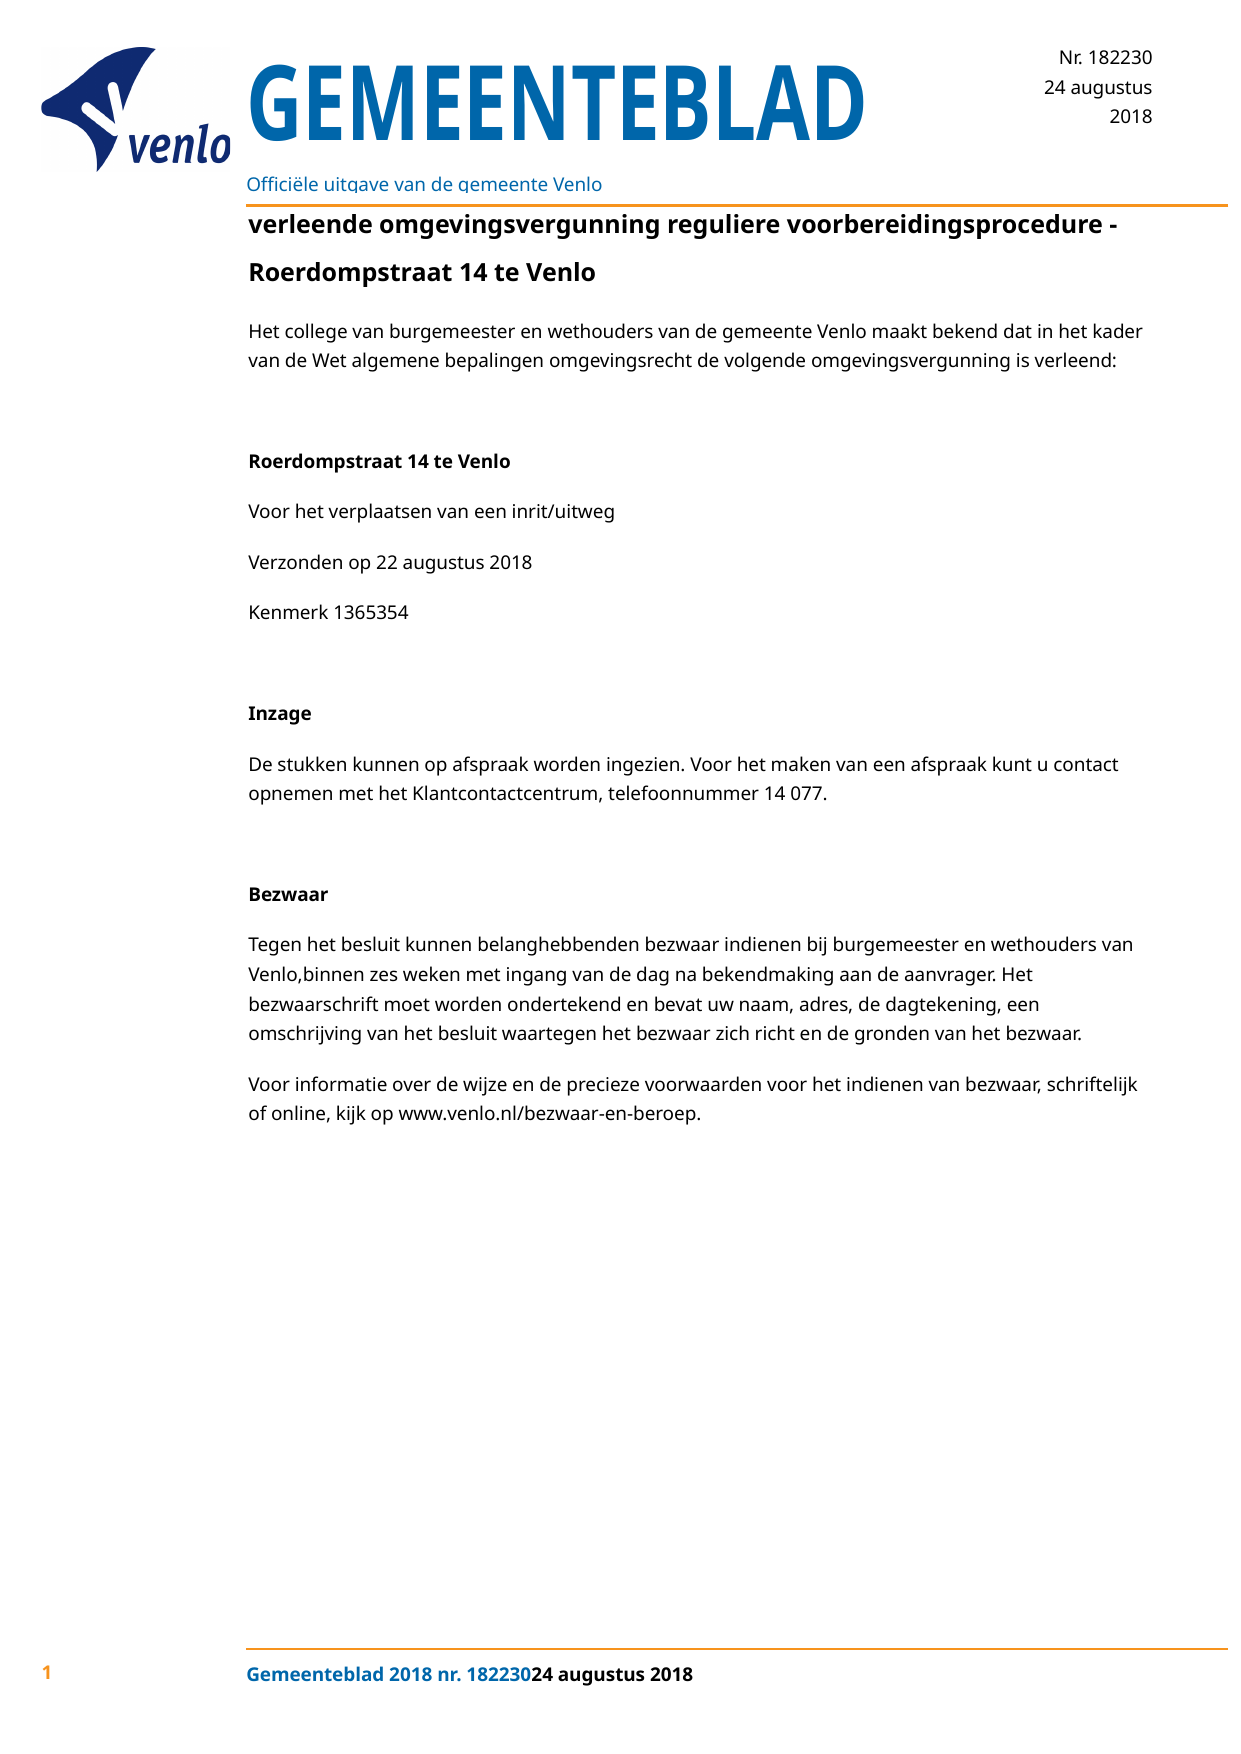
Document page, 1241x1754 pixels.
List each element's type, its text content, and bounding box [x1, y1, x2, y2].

text Het college van burgemeester en wethouders van de gemeente Venlo maakt bekend dat in het kader van de Wet algemene bepalingen omgevingsrecht de volgende omgevingsvergunning is verleend: [248, 318, 1152, 373]
picture [41, 47, 231, 172]
text Bezwaar [248, 881, 1152, 907]
text Voor het verplaatsen van een inrit/uitweg [248, 499, 1152, 524]
text Voor informatie over de wijze en de precieze voorwaarden voor het indienen van bezwaar, schriftelijk of online, kijk op www.venlo.nl/bezwaar-en-beroep. [248, 1071, 1152, 1126]
text Inzage [248, 700, 1152, 726]
text Kenmerk 1365354 [248, 599, 1152, 625]
text Verzonden op 22 augustus 2018 [248, 549, 1152, 575]
text De stukken kunnen op afspraak worden ingezien. Voor het maken van een afspraak kunt u contact opnemen met het Klantcontactcentrum, telefoonnummer 14 077. [248, 751, 1152, 806]
text Roerdompstraat 14 te Venlo [248, 448, 1152, 474]
text Tegen het besluit kunnen belanghebbenden bezwaar indienen bij burgemeester en wethouders van Venlo,binnen zes weken met ingang van de dag na bekendmaking aan de aanvrager. Het bezwaarschrift moet worden ondertekend en bevat uw naam, adres, de dagtekening, een omschrijving van het besluit waartegen het bezwaar zich richt en de gronden van het bezwaar. [248, 932, 1152, 1046]
text verleende omgevingsvergunning reguliere voorbereidingsprocedure - Roerdompstraat 14 te Venlo [248, 207, 1152, 288]
